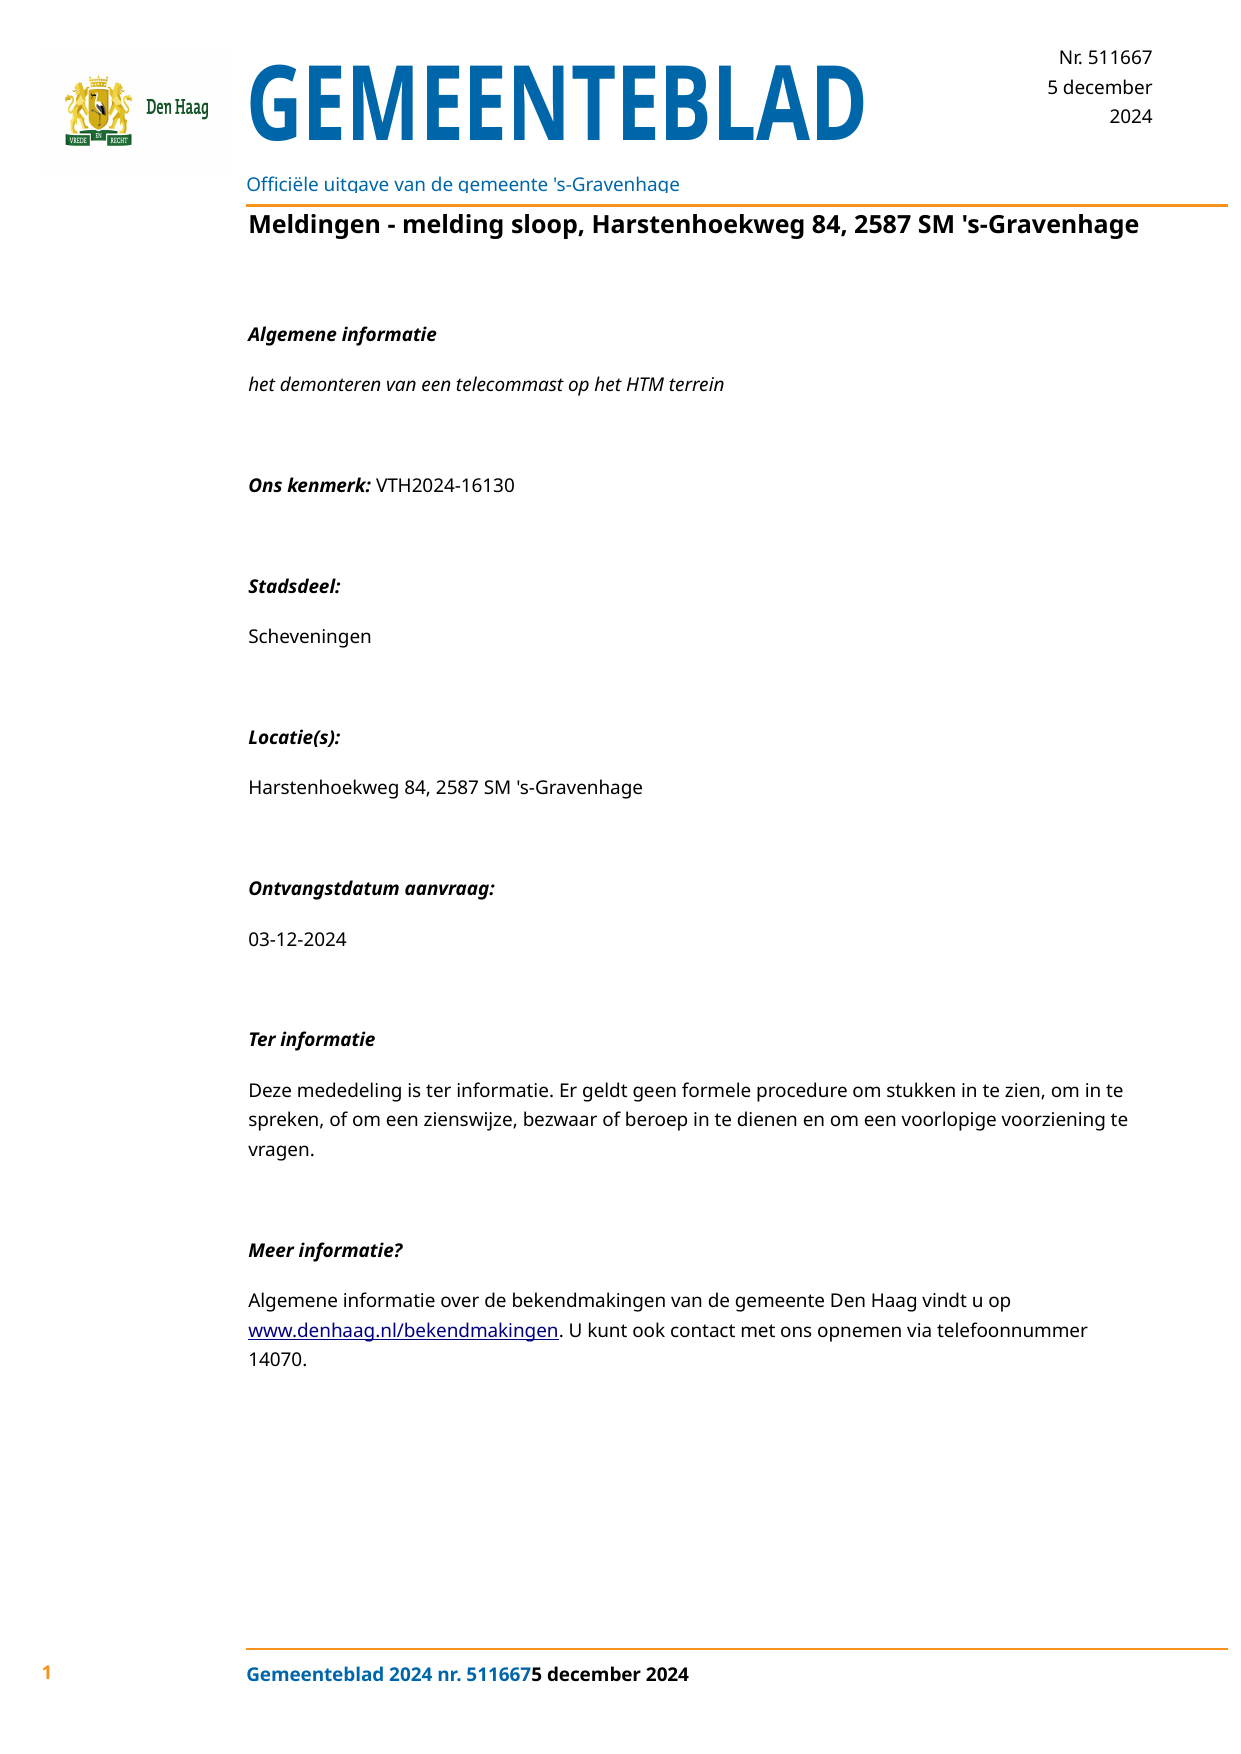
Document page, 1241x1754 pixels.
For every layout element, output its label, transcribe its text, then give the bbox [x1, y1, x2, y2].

text Ontvangstdatum aanvraag: [248, 875, 1152, 901]
picture [41, 47, 231, 172]
text 03-12-2024 [248, 926, 1152, 951]
text Locatie(s): [248, 724, 1152, 750]
text Ons kenmerk: VTH2024-16130 [248, 472, 1152, 498]
text Meldingen - melding sloop, Harstenhoekweg 84, 2587 SM 's-Gravenhage [248, 207, 1152, 241]
text Scheveningen [248, 623, 1152, 649]
text Harstenhoekweg 84, 2587 SM 's-Gravenhage [248, 774, 1152, 800]
text het demonteren van een telecommast op het HTM terrein [248, 371, 1152, 397]
text Stadsdeel: [248, 573, 1152, 598]
text Meer informatie? [248, 1237, 1152, 1263]
text Algemene informatie [248, 321, 1152, 346]
text Algemene informatie over de bekendmakingen van de gemeente Den Haag vindt u op www.denhaag.nl/bekendmakingen. U kunt ook contact met ons opnemen via telefoonnummer 14070. [248, 1287, 1152, 1372]
text Ter informatie [248, 1027, 1152, 1052]
text Deze mededeling is ter informatie. Er geldt geen formele procedure om stukken in te zien, om in te spreken, of om een zienswijze, bezwaar of beroep in te dienen en om een voorlopige voorziening te vragen. [248, 1077, 1152, 1162]
